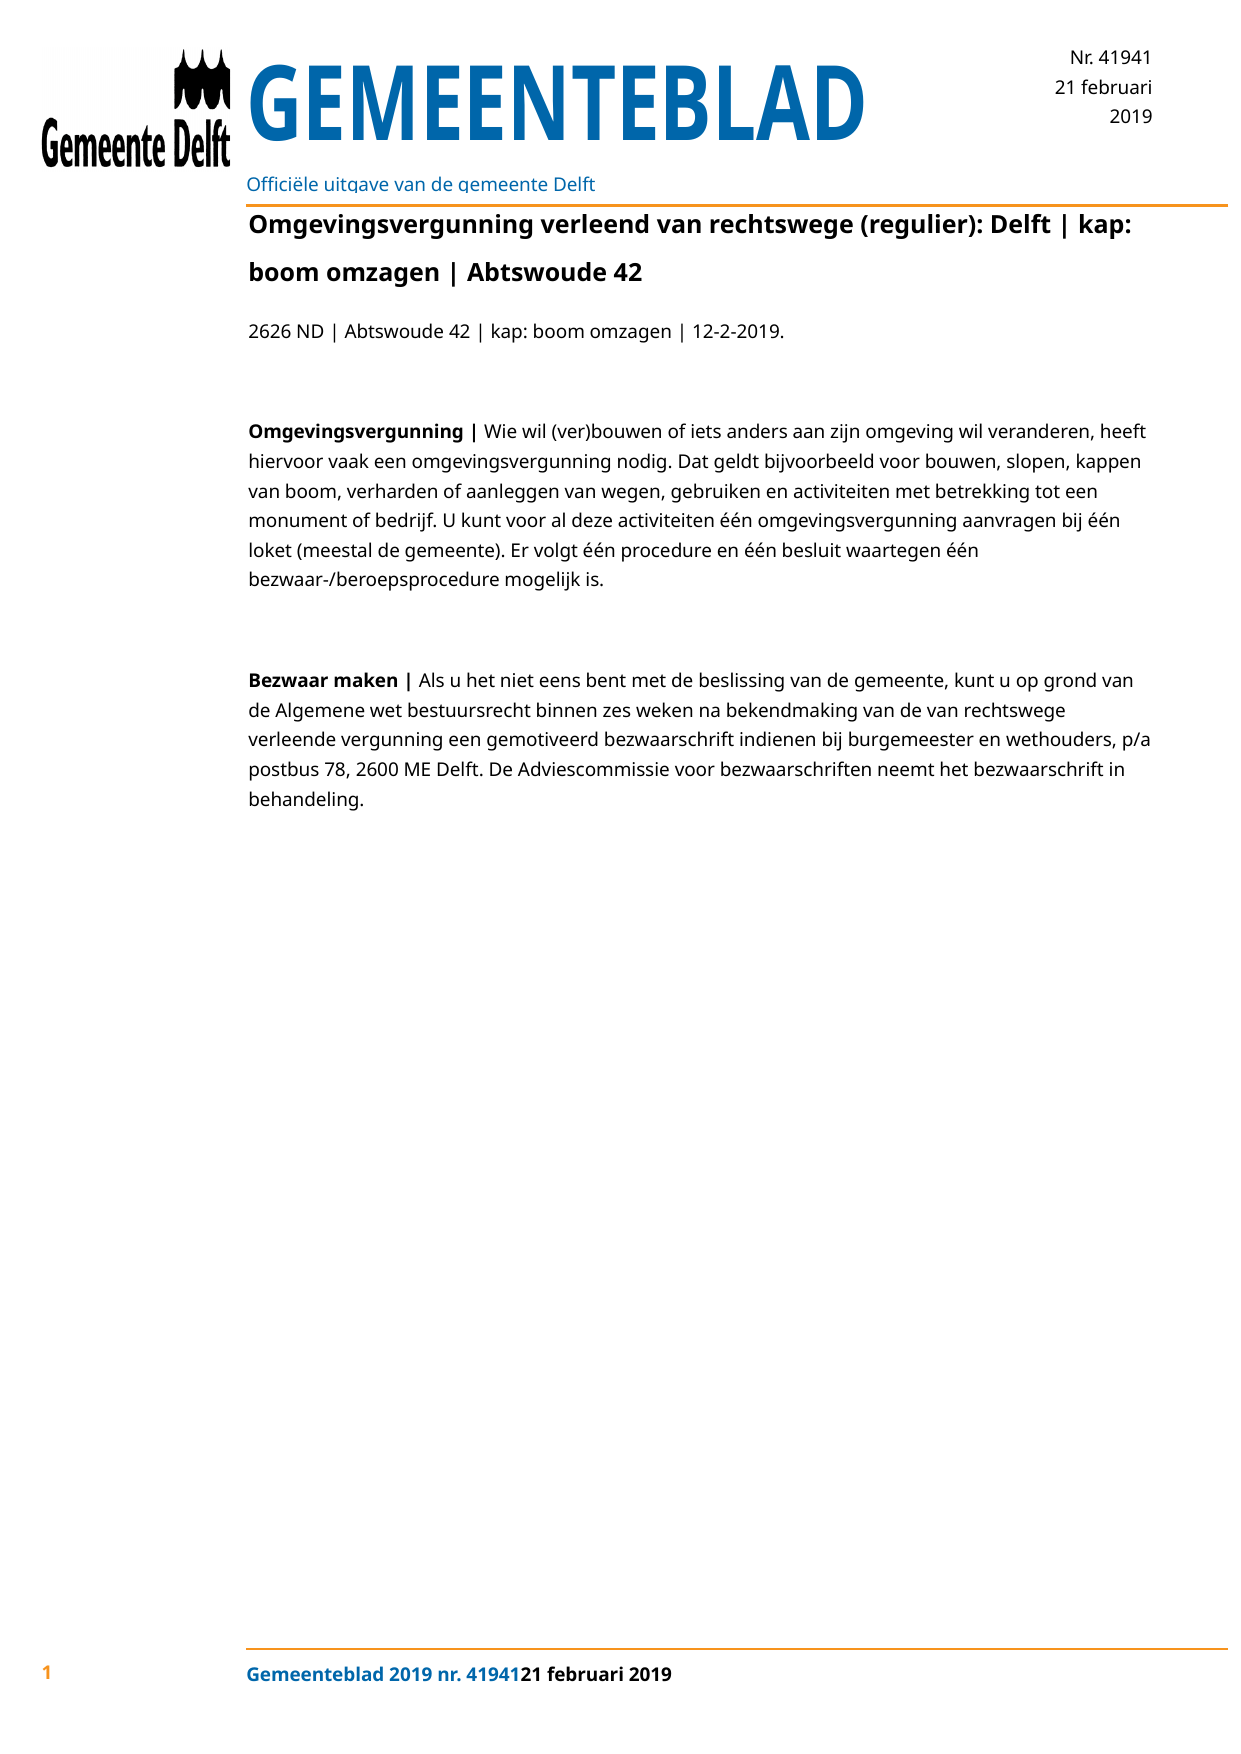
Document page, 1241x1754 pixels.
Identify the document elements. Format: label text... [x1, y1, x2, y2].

text Omgevingsvergunning verleend van rechtswege (regulier): Delft | kap: boom omzagen | Abtswoude 42 [248, 207, 1152, 288]
picture [41, 47, 231, 172]
text Bezwaar maken | Als u het niet eens bent met de beslissing van de gemeente, kunt u op grond van de Algemene wet bestuursrecht binnen zes weken na bekendmaking van de van rechtswege verleende vergunning een gemotiveerd bezwaarschrift indienen bij burgemeester en wethouders, p/a postbus 78, 2600 ME Delft. De Adviescommissie voor bezwaarschriften neemt het bezwaarschrift in behandeling. [248, 667, 1152, 812]
text Omgevingsvergunning | Wie wil (ver)bouwen of iets anders aan zijn omgeving wil veranderen, heeft hiervoor vaak een omgevingsvergunning nodig. Dat geldt bijvoorbeeld voor bouwen, slopen, kappen van boom, verharden of aanleggen van wegen, gebruiken en activiteiten met betrekking tot een monument of bedrijf. U kunt voor al deze activiteiten één omgevingsvergunning aanvragen bij één loket (meestal de gemeente). Er volgt één procedure en één besluit waartegen één bezwaar-/beroepsprocedure mogelijk is. [248, 419, 1152, 592]
text 2626 ND | Abtswoude 42 | kap: boom omzagen | 12-2-2019. [248, 318, 1152, 344]
